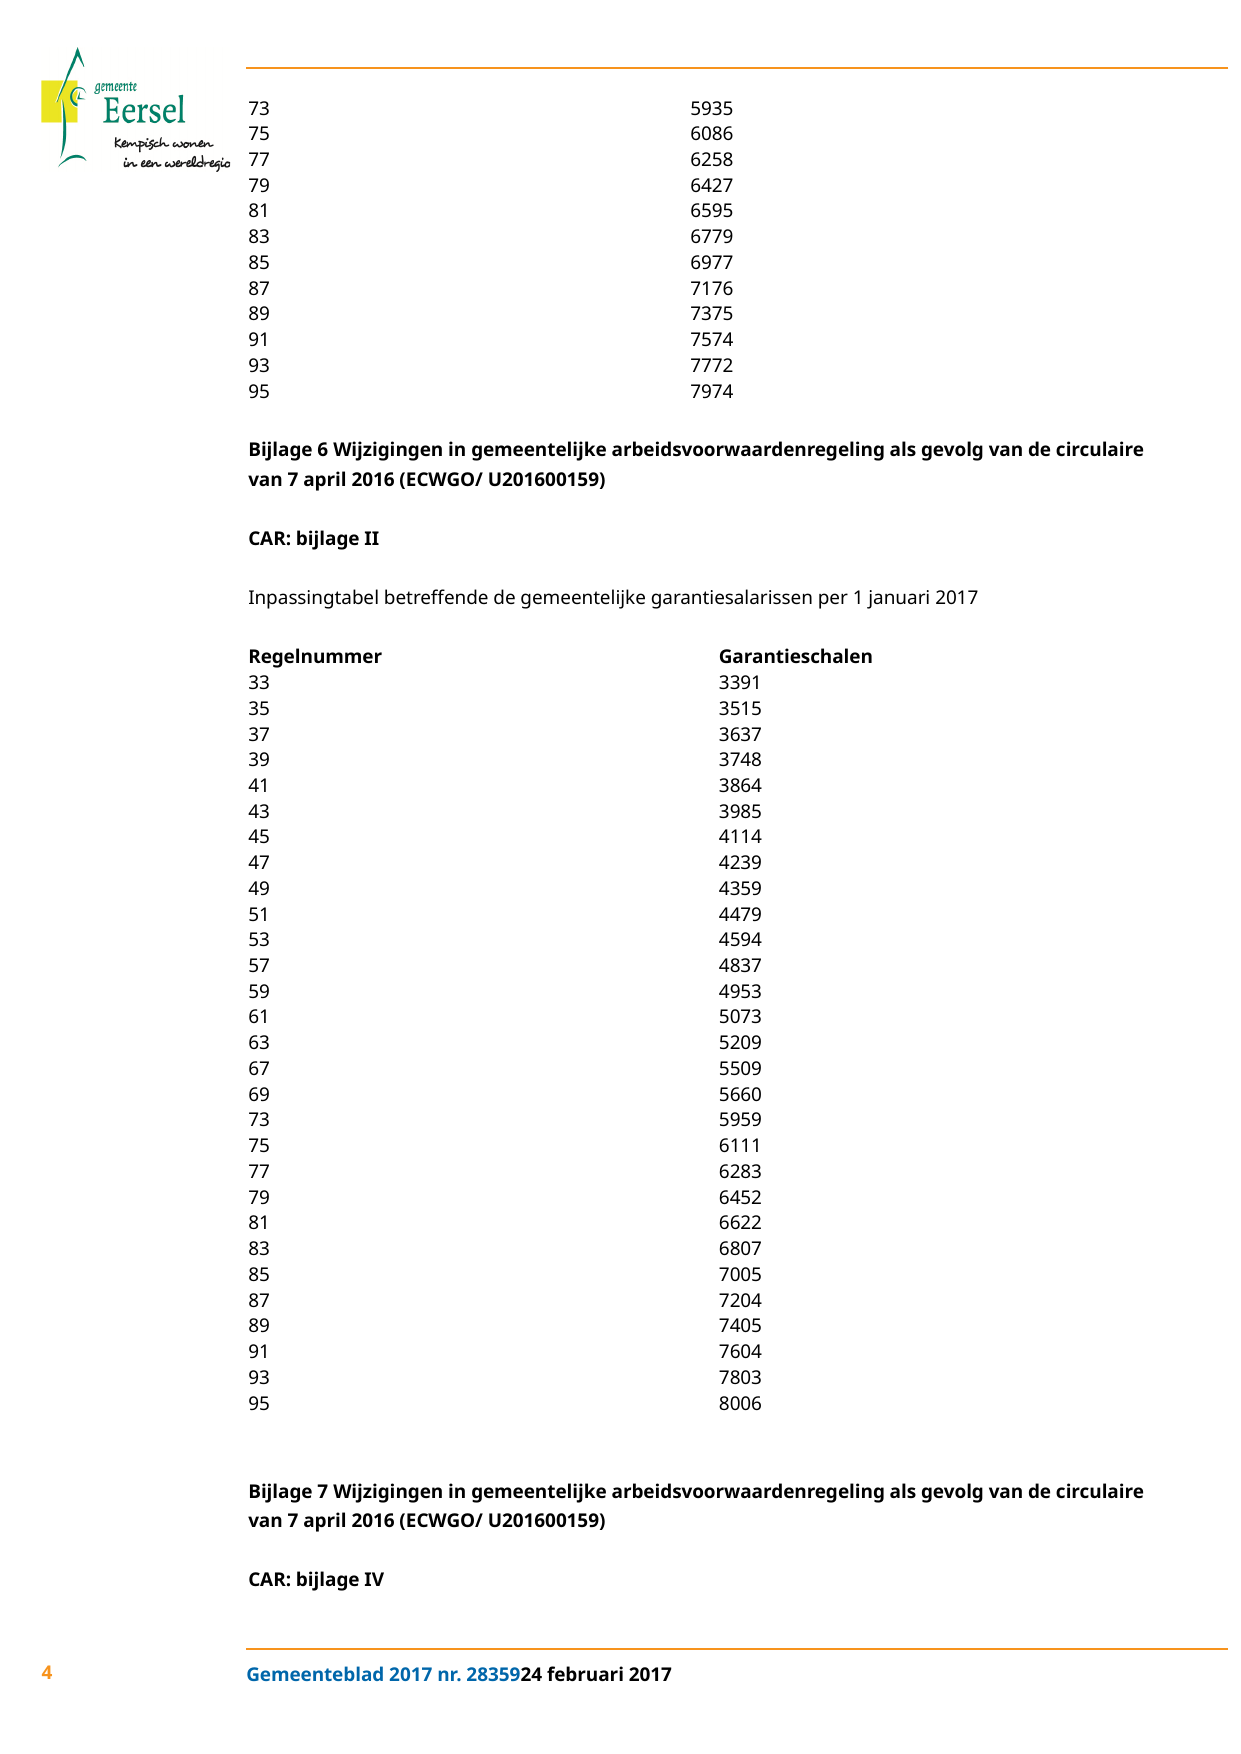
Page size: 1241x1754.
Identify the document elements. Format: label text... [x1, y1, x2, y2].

table_cell 89 [248, 301, 690, 326]
table_cell 77 [248, 146, 690, 172]
table_cell 6779 [690, 224, 1152, 249]
table_cell 4114 [719, 824, 1152, 849]
table_cell 73 [248, 1107, 719, 1132]
table_cell 7772 [690, 352, 1152, 378]
text Bijlage 7 Wijzigingen in gemeentelijke arbeidsvoorwaardenregeling als gevolg van de circulaire van 7 april 2016 (ECWGO/ U201600159) [248, 1478, 1152, 1533]
table_cell 4837 [719, 952, 1152, 978]
text CAR: bijlage IV [248, 1567, 1152, 1592]
table_cell 6807 [719, 1235, 1152, 1261]
table_cell 3985 [719, 798, 1152, 824]
table_cell 5959 [719, 1107, 1152, 1132]
table_cell 87 [248, 275, 690, 301]
table_cell 59 [248, 978, 719, 1004]
table_cell 6977 [690, 249, 1152, 275]
table_cell 37 [248, 721, 719, 746]
table_cell 81 [248, 198, 690, 223]
table_cell 93 [248, 352, 690, 378]
table_cell 61 [248, 1004, 719, 1029]
table_cell 5660 [719, 1081, 1152, 1107]
table_header Garantieschalen [719, 644, 1152, 669]
table_cell 6111 [719, 1133, 1152, 1158]
table_cell 6283 [719, 1158, 1152, 1184]
text CAR: bijlage II [248, 525, 1152, 551]
table_cell 6258 [690, 146, 1152, 172]
table_cell 85 [248, 1261, 719, 1287]
table_cell 3515 [719, 695, 1152, 721]
table_cell 85 [248, 249, 690, 275]
table_cell 7574 [690, 326, 1152, 352]
table_cell 35 [248, 695, 719, 721]
table_cell 47 [248, 849, 719, 875]
table_cell 7204 [719, 1287, 1152, 1312]
table_cell 5935 [690, 95, 1152, 121]
table_cell 93 [248, 1364, 719, 1390]
table_cell 7803 [719, 1364, 1152, 1390]
table_cell 3748 [719, 746, 1152, 772]
table_cell 7974 [690, 378, 1152, 403]
table_cell 7005 [719, 1261, 1152, 1287]
table_cell 6427 [690, 172, 1152, 198]
table_cell 51 [248, 901, 719, 927]
table_cell 91 [248, 326, 690, 352]
table_cell 53 [248, 927, 719, 952]
table_cell 5509 [719, 1055, 1152, 1081]
table_cell 67 [248, 1055, 719, 1081]
table_cell 87 [248, 1287, 719, 1312]
table_cell 5073 [719, 1004, 1152, 1029]
table_header Regelnummer [248, 644, 719, 669]
table_cell 4953 [719, 978, 1152, 1004]
table_cell 89 [248, 1313, 719, 1338]
table_cell 33 [248, 669, 719, 695]
table_cell 4594 [719, 927, 1152, 952]
table_cell 39 [248, 746, 719, 772]
table_cell 7176 [690, 275, 1152, 301]
table_cell 77 [248, 1158, 719, 1184]
table_cell 75 [248, 1133, 719, 1158]
table_cell 3637 [719, 721, 1152, 746]
table_cell 43 [248, 798, 719, 824]
table_cell 49 [248, 875, 719, 901]
table_cell 95 [248, 1390, 719, 1415]
table_cell 81 [248, 1210, 719, 1235]
text Inpassingtabel betreffende de gemeentelijke garantiesalarissen per 1 januari 2017 [248, 584, 1152, 610]
table_cell 63 [248, 1030, 719, 1055]
table_cell 5209 [719, 1030, 1152, 1055]
text Bijlage 6 Wijzigingen in gemeentelijke arbeidsvoorwaardenregeling als gevolg van de circulaire van 7 april 2016 (ECWGO/ U201600159) [248, 436, 1152, 492]
table_cell 3391 [719, 669, 1152, 695]
picture [41, 47, 231, 172]
table_cell 83 [248, 1235, 719, 1261]
table_cell 69 [248, 1081, 719, 1107]
table_cell 4239 [719, 849, 1152, 875]
table_cell 6452 [719, 1184, 1152, 1209]
table_cell 6086 [690, 121, 1152, 146]
table_cell 7405 [719, 1313, 1152, 1338]
table_cell 73 [248, 95, 690, 121]
table_cell 91 [248, 1338, 719, 1364]
table_cell 7375 [690, 301, 1152, 326]
table_cell 3864 [719, 772, 1152, 798]
table_cell 6595 [690, 198, 1152, 223]
table_cell 4359 [719, 875, 1152, 901]
table_cell 79 [248, 172, 690, 198]
table_cell 41 [248, 772, 719, 798]
table_cell 95 [248, 378, 690, 403]
table_cell 79 [248, 1184, 719, 1209]
table_cell 45 [248, 824, 719, 849]
table_cell 6622 [719, 1210, 1152, 1235]
table_cell 83 [248, 224, 690, 249]
table_cell 7604 [719, 1338, 1152, 1364]
table_cell 4479 [719, 901, 1152, 927]
table_cell 8006 [719, 1390, 1152, 1415]
table_cell 57 [248, 952, 719, 978]
table_cell 75 [248, 121, 690, 146]
